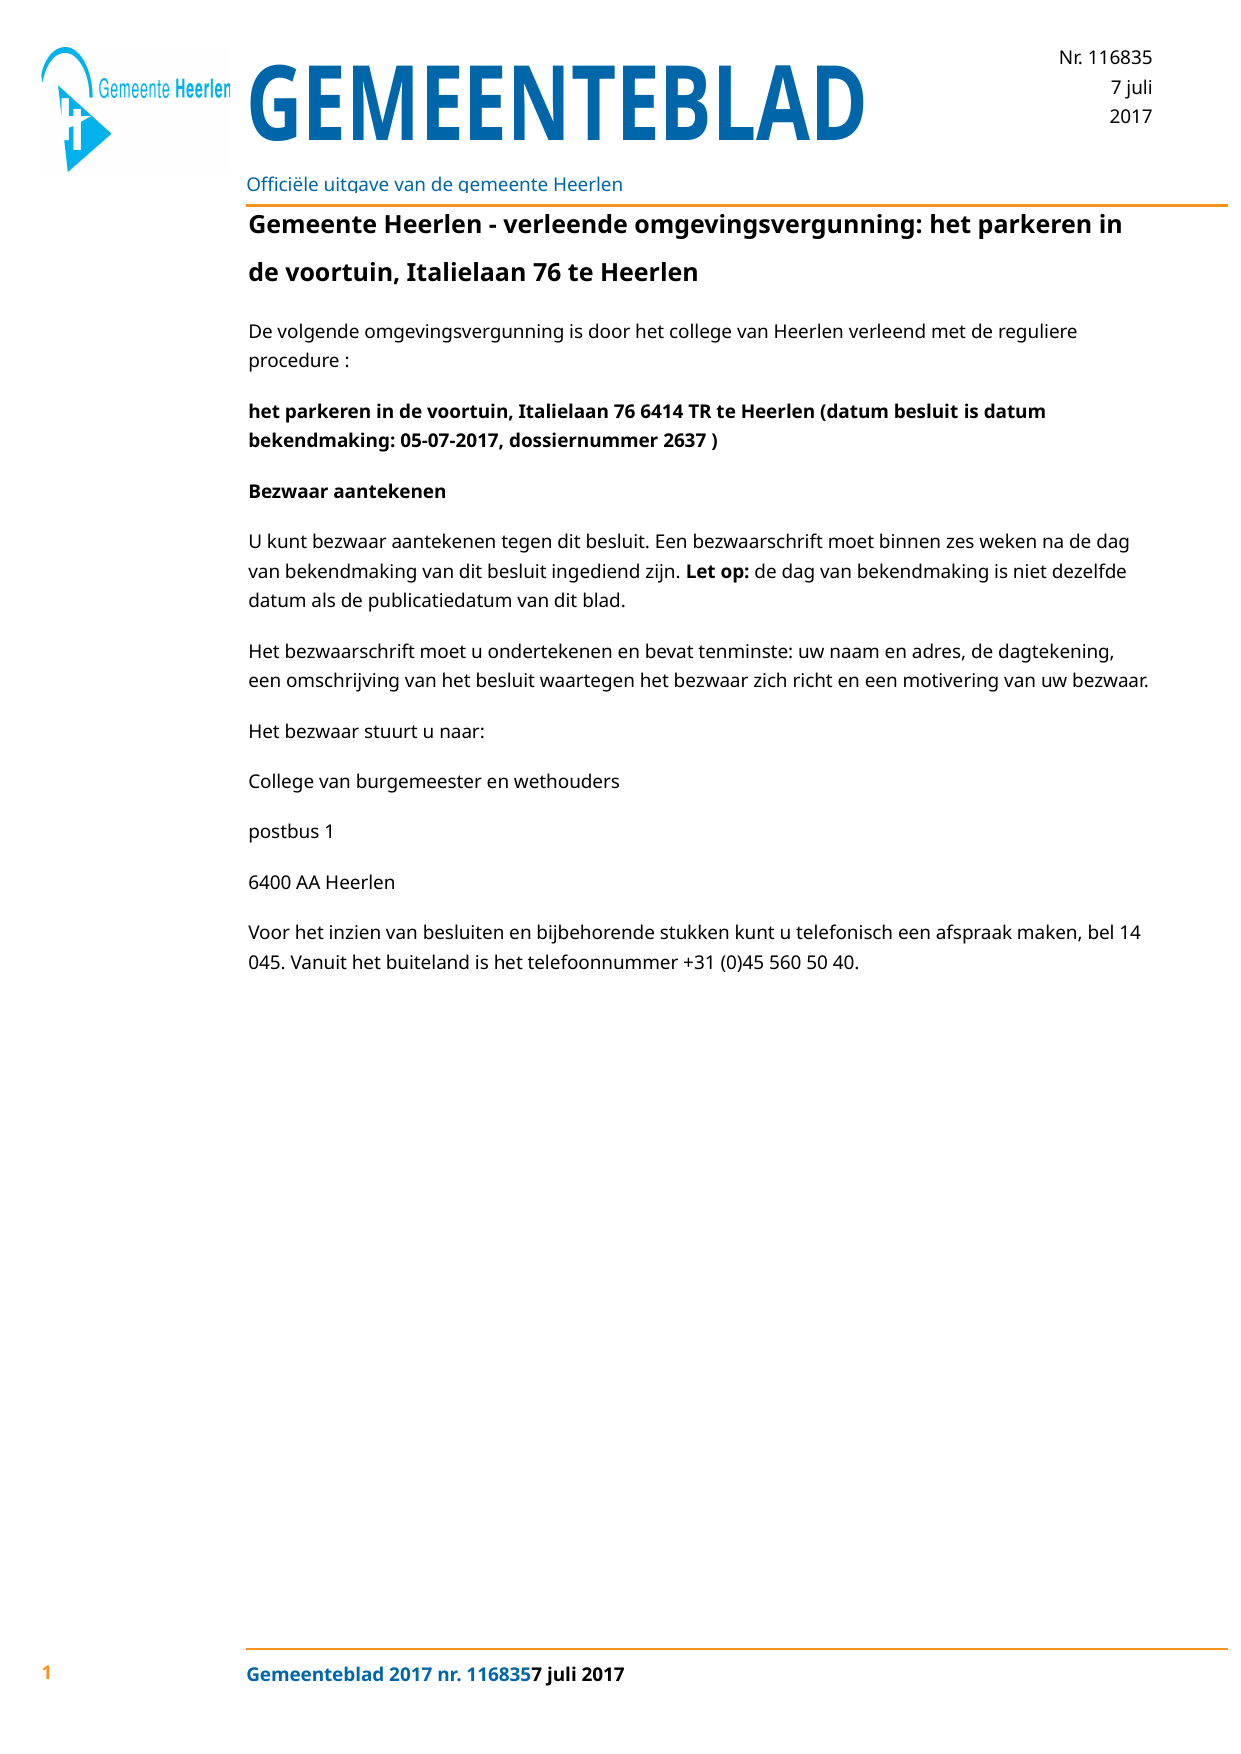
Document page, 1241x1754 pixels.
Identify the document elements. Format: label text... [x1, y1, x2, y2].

text Gemeente Heerlen - verleende omgevingsvergunning: het parkeren in de voortuin, Italielaan 76 te Heerlen [248, 207, 1152, 288]
text postbus 1 [248, 819, 1152, 844]
text Het bezwaarschrift moet u ondertekenen en bevat tenminste: uw naam en adres, de dagtekening, een omschrijving van het besluit waartegen het bezwaar zich richt en een motivering van uw bezwaar. [248, 638, 1152, 693]
text Voor het inzien van besluiten en bijbehorende stukken kunt u telefonisch een afspraak maken, bel 14 045. Vanuit het buiteland is het telefoonnummer +31 (0)45 560 50 40. [248, 919, 1152, 975]
text Het bezwaar stuurt u naar: [248, 718, 1152, 744]
text Bezwaar aantekenen [248, 478, 1152, 504]
picture [41, 47, 58, 70]
text College van burgemeester en wethouders [248, 768, 1152, 794]
text het parkeren in de voortuin, Italielaan 76 6414 TR te Heerlen (datum besluit is datum bekendmaking: 05-07-2017, dossiernummer 2637 ) [248, 398, 1152, 453]
text 6400 AA Heerlen [248, 869, 1152, 895]
text De volgende omgevingsvergunning is door het college van Heerlen verleend met de reguliere procedure : [248, 318, 1152, 373]
text U kunt bezwaar aantekenen tegen dit besluit. Een bezwaarschrift moet binnen zes weken na de dag van bekendmaking van dit besluit ingediend zijn. Let op: de dag van bekendmaking is niet dezelfde datum als de publicatiedatum van dit blad. [248, 528, 1152, 613]
picture [41, 47, 231, 172]
